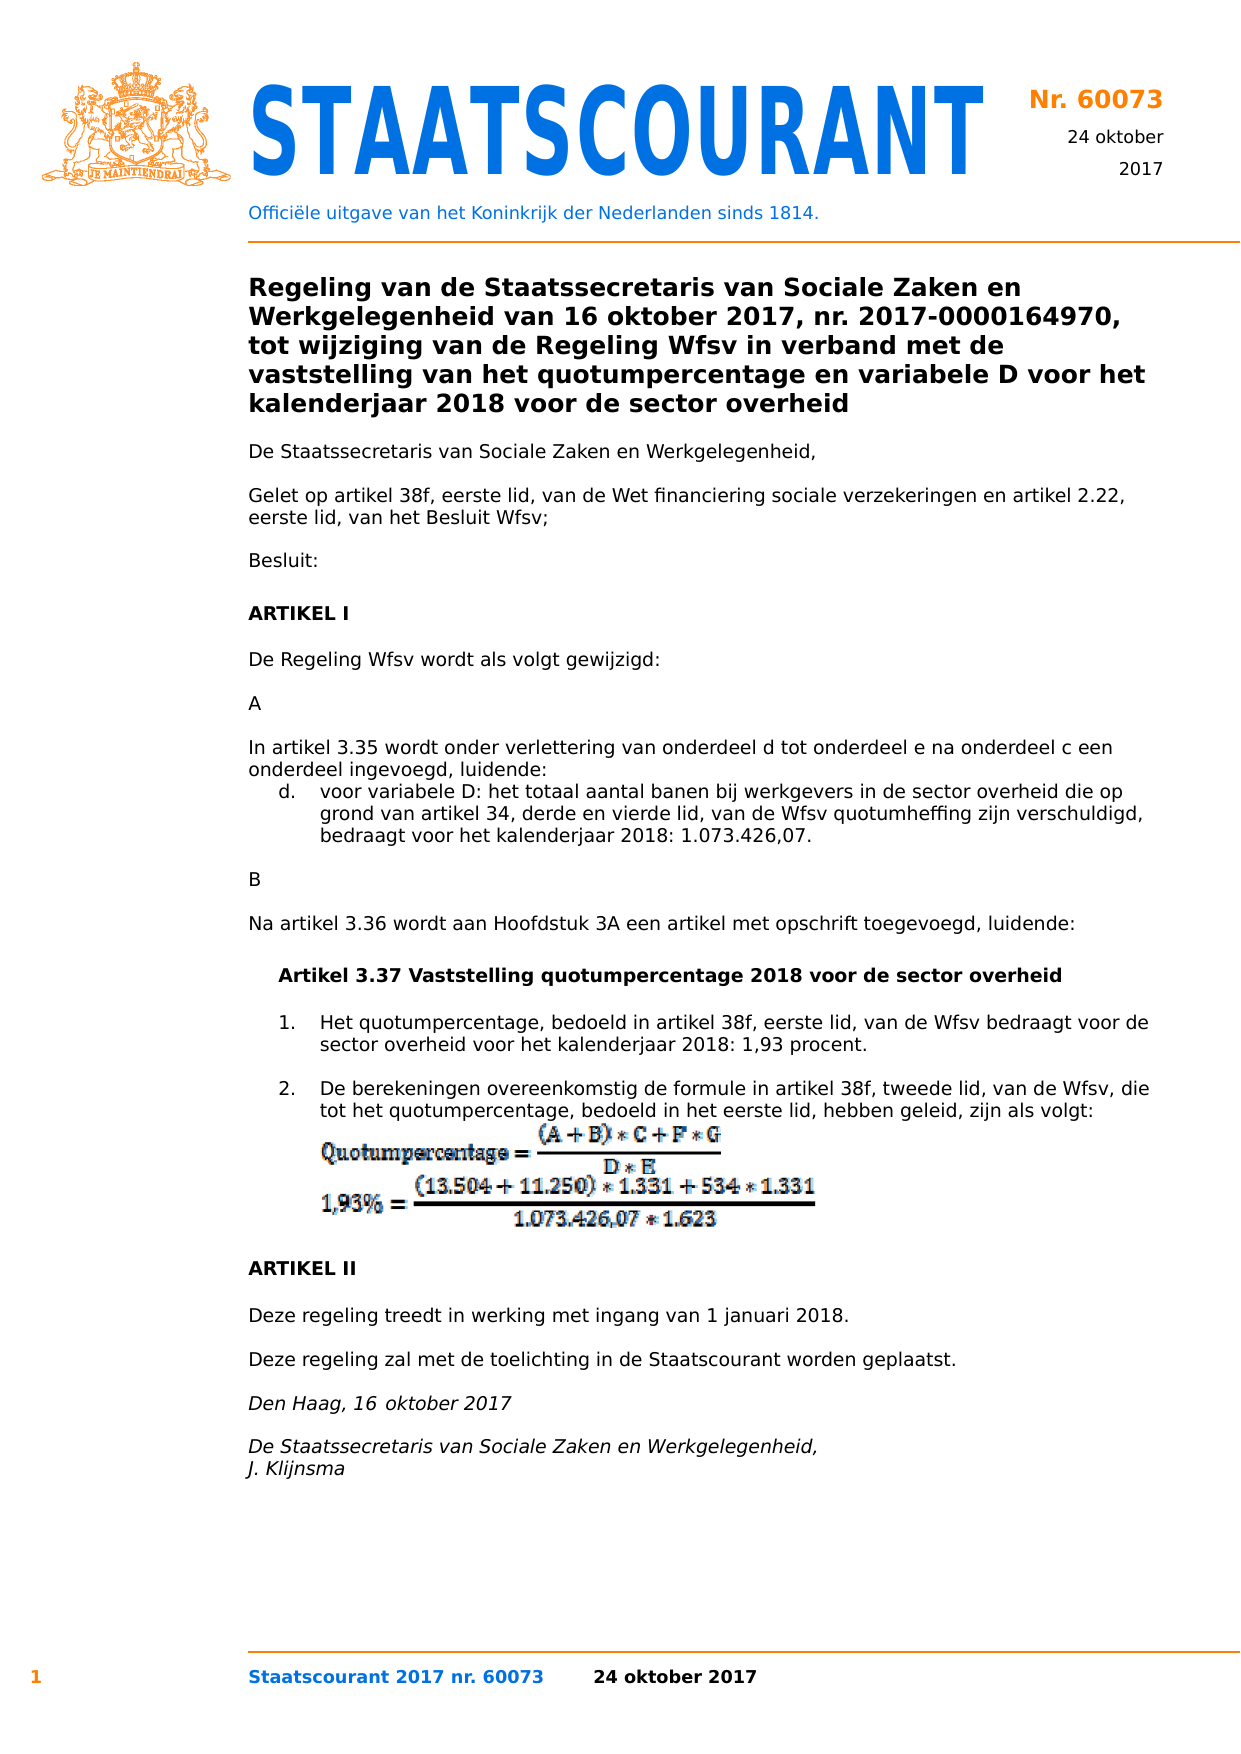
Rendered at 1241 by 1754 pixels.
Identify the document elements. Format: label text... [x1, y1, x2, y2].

text Deze regeling zal met de toelichting in de Staatscourant worden geplaatst. [248, 1348, 1163, 1371]
text B [248, 869, 1163, 891]
table_cell Officiële uitgave van het Koninkrijk der Nederlanden sinds 1814. [248, 203, 1240, 241]
table_header STAATSCOURANT [248, 62, 998, 203]
subtitle ARTIKEL I [248, 602, 1163, 624]
text De Staatssecretaris van Sociale Zaken en Werkgelegenheid, [248, 441, 1163, 463]
text d. voor variabele D: het totaal aantal banen bij werkgevers in de sector overheid die op grond van artikel 34, derde en vierde lid, van de Wfsv quotumheffing zijn verschuldigd, bedraagt voor het kalenderjaar 2018: 1.073.426,07. [278, 781, 1163, 847]
text Gelet op artikel 38f, eerste lid, van de Wet financiering sociale verzekeringen en artikel 2.22, eerste lid, van het Besluit Wfsv; [248, 484, 1163, 528]
subtitle Artikel 3.37 Vaststelling quotumpercentage 2018 voor de sector overheid [278, 965, 1163, 987]
text Den Haag, 16 oktober 2017 [248, 1392, 1163, 1414]
table_cell 2017 [998, 153, 1240, 203]
text In artikel 3.35 wordt onder verlettering van onderdeel d tot onderdeel e na onderdeel c een onderdeel ingevoegd, luidende: [248, 737, 1163, 781]
text 1. Het quotumpercentage, bedoeld in artikel 38f, eerste lid, van de Wfsv bedraagt voor de sector overheid voor het kalenderjaar 2018: 1,93 procent. [278, 1012, 1163, 1056]
text Besluit: [248, 550, 1163, 572]
picture [319, 1121, 816, 1228]
table_header Nr. 60073 [998, 62, 1240, 121]
text De Staatssecretaris van Sociale Zaken en Werkgelegenheid, J. Klijnsma [248, 1436, 1163, 1480]
text A [248, 693, 1163, 715]
text 2. De berekeningen overeenkomstig de formule in artikel 38f, tweede lid, van de Wfsv, die tot het quotumpercentage, bedoeld in het eerste lid, hebben geleid, zijn als volgt: [278, 1077, 1163, 1228]
subtitle Regeling van de Staatssecretaris van Sociale Zaken en Werkgelegenheid van 16 oktober 2017, nr. 2017-0000164970, tot wijziging van de Regeling Wfsv in verband met de vaststelling van het quotumpercentage en variabele D voor het kalenderjaar 2018 voor de sector overheid [248, 273, 1163, 419]
text Deze regeling treedt in werking met ingang van 1 januari 2018. [248, 1305, 1163, 1327]
text Na artikel 3.36 wordt aan Hoofdstuk 3A een artikel met opschrift toegevoegd, luidende: [248, 913, 1163, 935]
table_header [25, 62, 248, 241]
table_cell 24 oktober [998, 121, 1240, 153]
text De Regeling Wfsv wordt als volgt gewijzigd: [248, 649, 1163, 671]
subtitle ARTIKEL II [248, 1258, 1163, 1280]
picture [41, 62, 231, 186]
